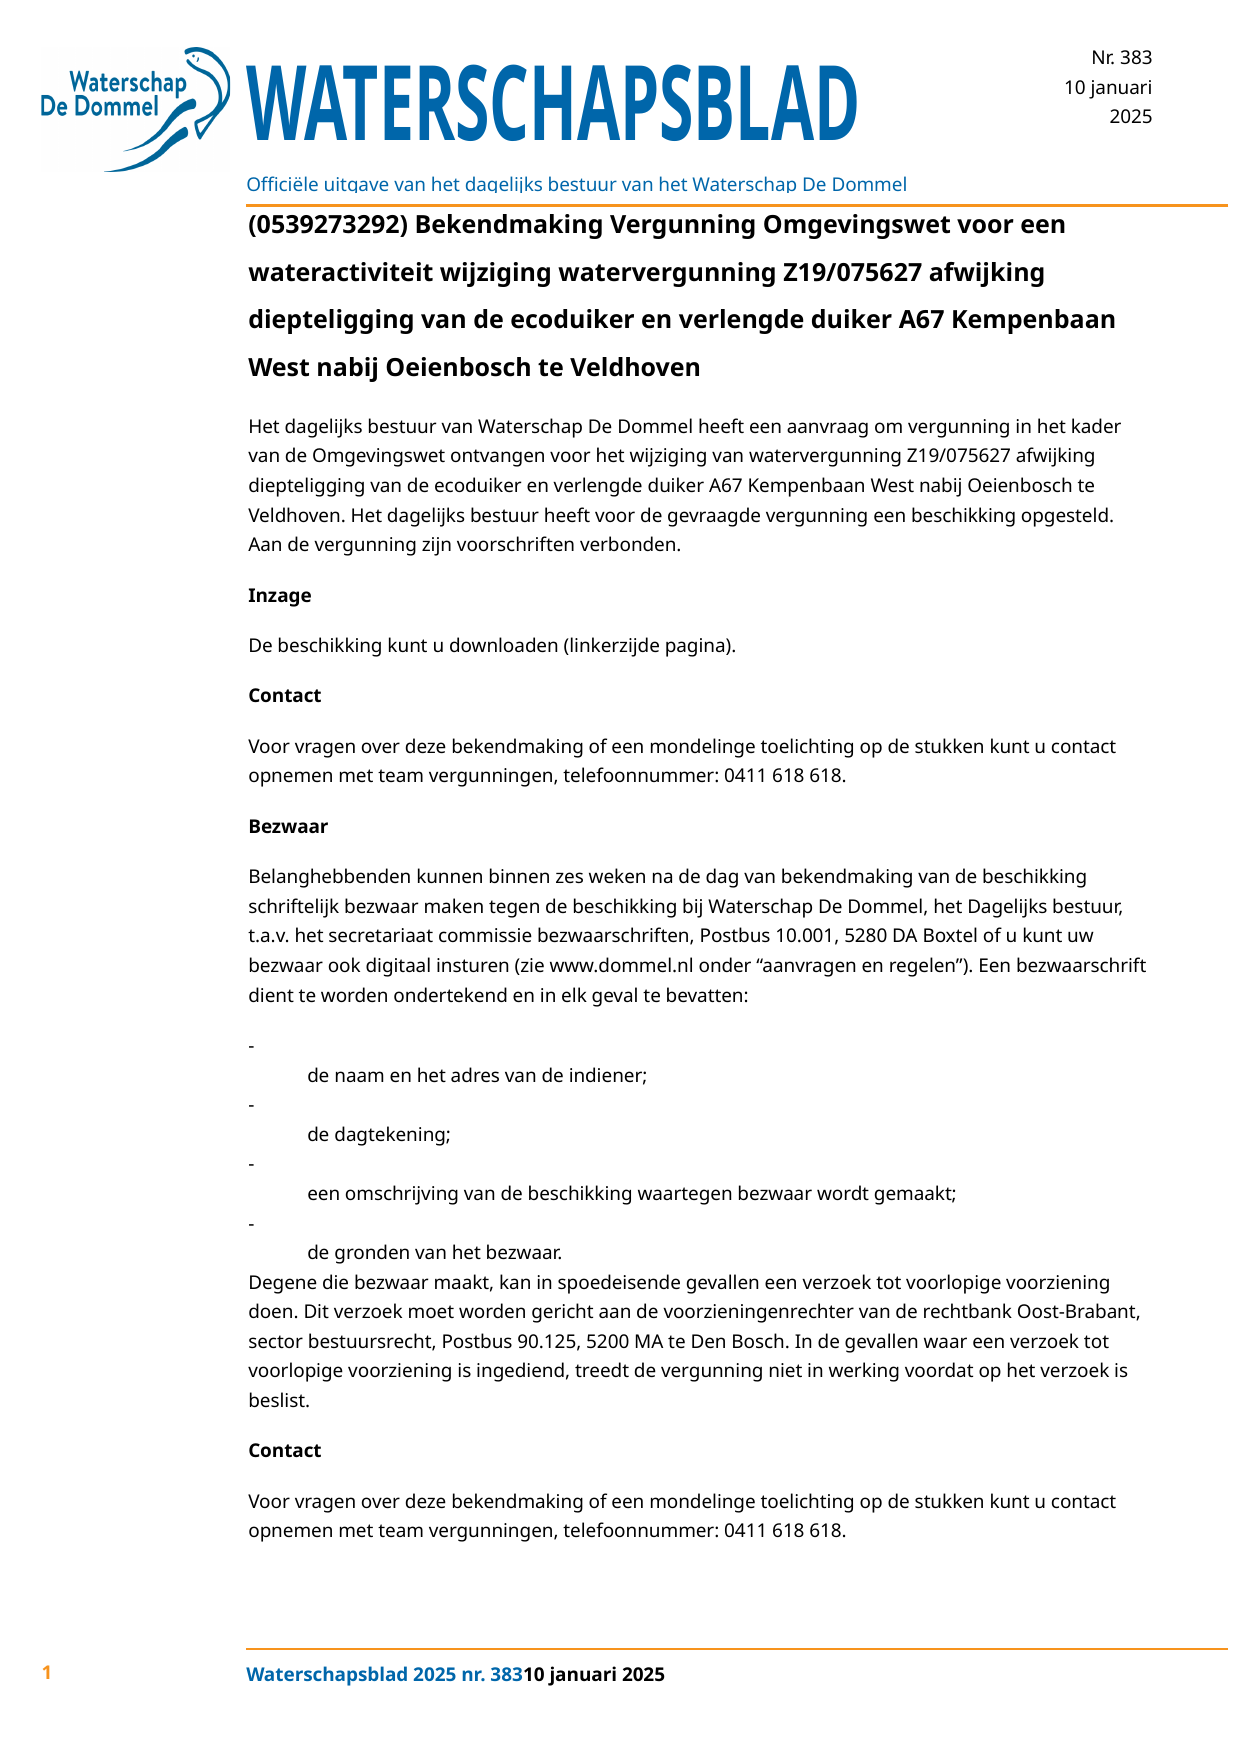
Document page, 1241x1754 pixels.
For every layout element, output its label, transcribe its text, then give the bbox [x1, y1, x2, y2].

text Contact [248, 683, 1152, 708]
text Inzage [248, 582, 1152, 608]
text Contact [248, 1438, 1152, 1463]
text Bezwaar [248, 813, 1152, 839]
text Voor vragen over deze bekendmaking of een mondelinge toelichting op de stukken kunt u contact opnemen met team vergunningen, telefoonnummer: 0411 618 618. [248, 1488, 1152, 1543]
text (0539273292) Bekendmaking Vergunning Omgevingswet voor een wateractiviteit wijziging watervergunning Z19/075627 afwijking diepteligging van de ecoduiker en verlengde duiker A67 Kempenbaan West nabij Oeienbosch te Veldhoven [248, 207, 1152, 384]
text De beschikking kunt u downloaden (linkerzijde pagina). [248, 632, 1152, 658]
picture [204, 47, 231, 76]
text Voor vragen over deze bekendmaking of een mondelinge toelichting op de stukken kunt u contact opnemen met team vergunningen, telefoonnummer: 0411 618 618. [248, 733, 1152, 788]
list de dagtekening; [248, 1121, 1152, 1147]
list de gronden van het bezwaar. [248, 1239, 1152, 1265]
list de naam en het adres van de indiener; [248, 1062, 1152, 1088]
picture [41, 47, 231, 172]
picture [198, 118, 210, 131]
text Degene die bezwaar maakt, kan in spoedeisende gevallen een verzoek tot voorlopige voorziening doen. Dit verzoek moet worden gericht aan de voorzieningenrechter van de rechtbank Oost-Brabant, sector bestuursrecht, Postbus 90.125, 5200 MA te Den Bosch. In de gevallen waar een verzoek tot voorlopige voorziening is ingediend, treedt de vergunning niet in werking voordat op het verzoek is beslist. [248, 1269, 1152, 1413]
text Belanghebbenden kunnen binnen zes weken na de dag van bekendmaking van de beschikking schriftelijk bezwaar maken tegen de beschikking bij Waterschap De Dommel, het Dagelijks bestuur, t.a.v. het secretariaat commissie bezwaarschriften, Postbus 10.001, 5280 DA Boxtel of u kunt uw bezwaar ook digitaal insturen (zie www.dommel.nl onder “aanvragen en regelen”). Een bezwaarschrift dient te worden ondertekend en in elk geval te bevatten: [248, 863, 1152, 1008]
text Het dagelijks bestuur van Waterschap De Dommel heeft een aanvraag om vergunning in het kader van de Omgevingswet ontvangen voor het wijziging van watervergunning Z19/075627 afwijking diepteligging van de ecoduiker en verlengde duiker A67 Kempenbaan West nabij Oeienbosch te Veldhoven. Het dagelijks bestuur heeft voor de gevraagde vergunning een beschikking opgesteld. Aan de vergunning zijn voorschriften verbonden. [248, 413, 1152, 557]
picture [45, 99, 51, 111]
list een omschrijving van de beschikking waartegen bezwaar wordt gemaakt; [248, 1180, 1152, 1206]
